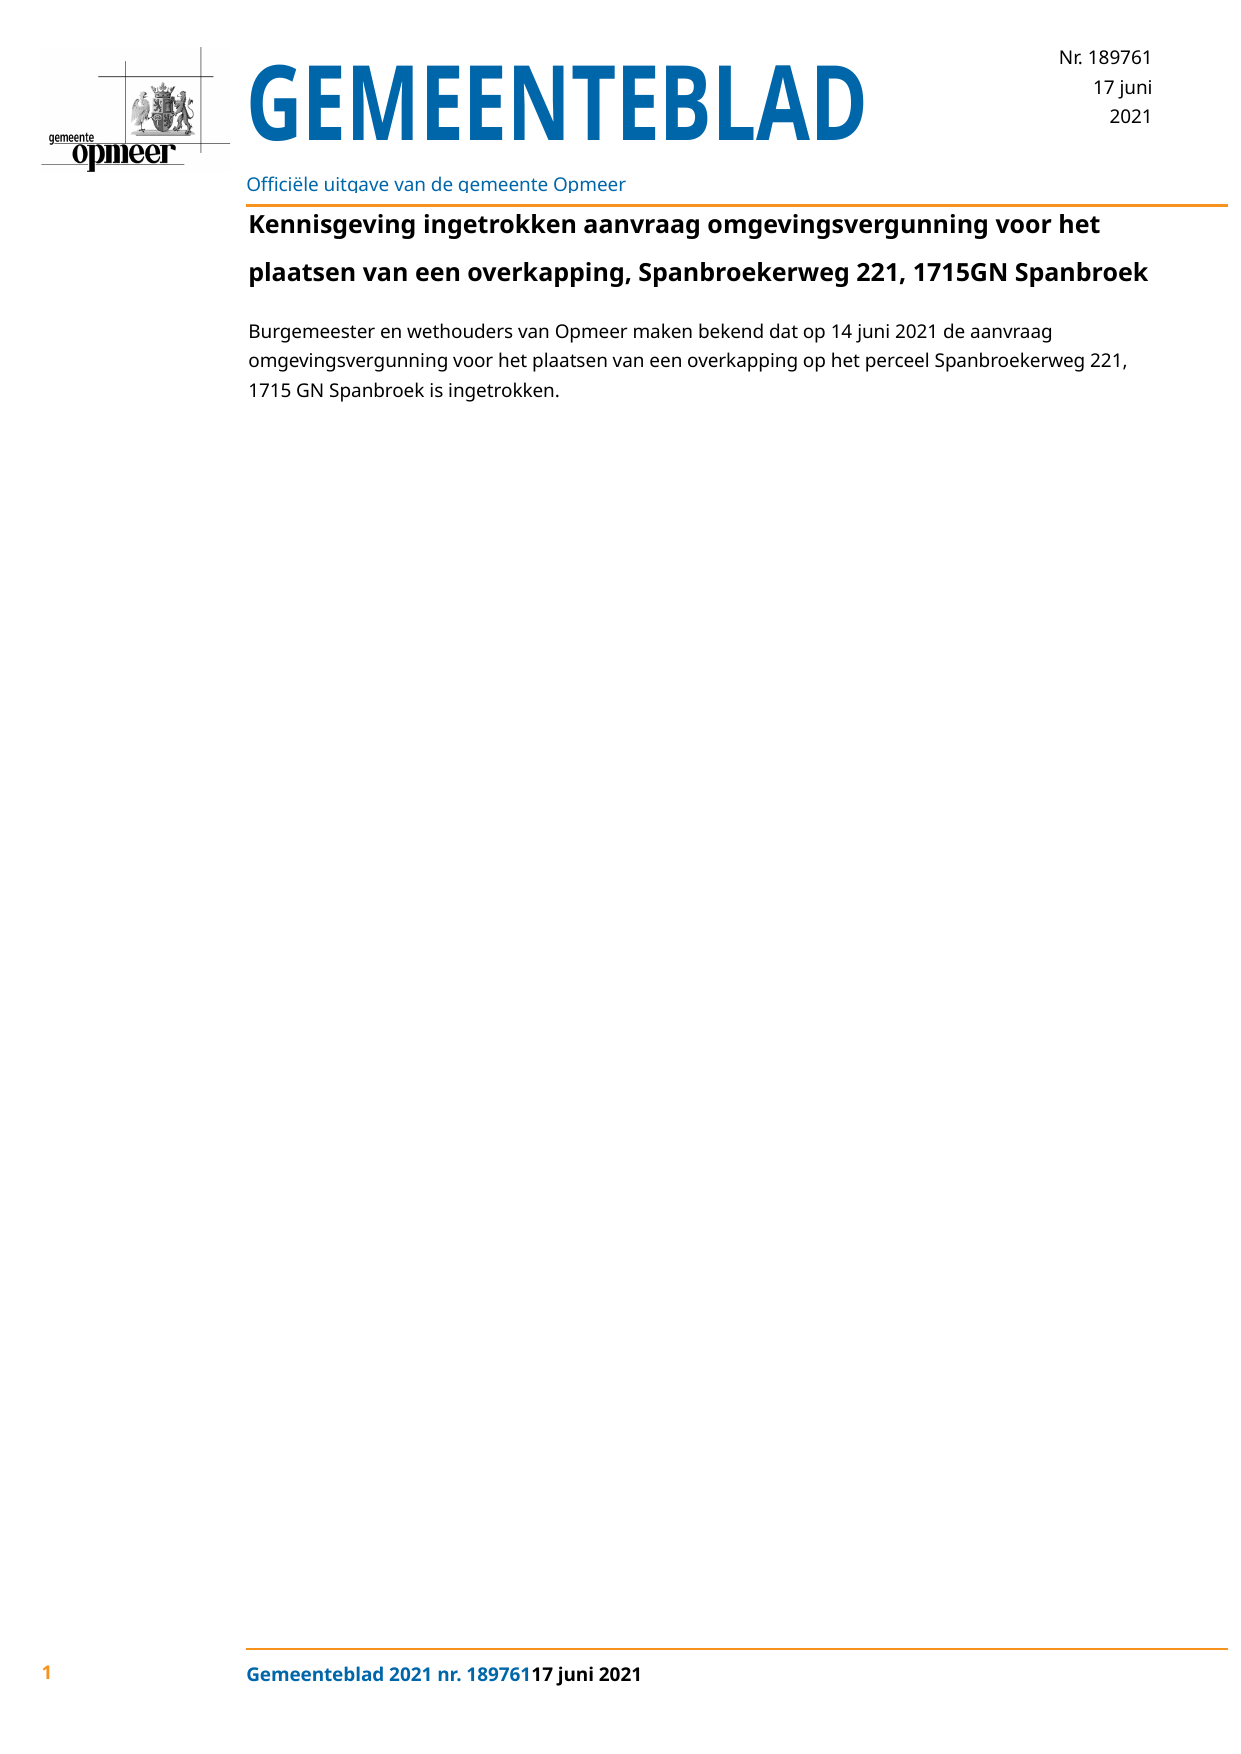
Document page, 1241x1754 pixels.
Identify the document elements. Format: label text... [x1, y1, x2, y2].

picture [41, 47, 231, 172]
text Kennisgeving ingetrokken aanvraag omgevingsvergunning voor het plaatsen van een overkapping, Spanbroekerweg 221, 1715GN Spanbroek [248, 207, 1152, 288]
text Burgemeester en wethouders van Opmeer maken bekend dat op 14 juni 2021 de aanvraag omgevingsvergunning voor het plaatsen van een overkapping op het perceel Spanbroekerweg 221, 1715 GN Spanbroek is ingetrokken. [248, 318, 1152, 403]
